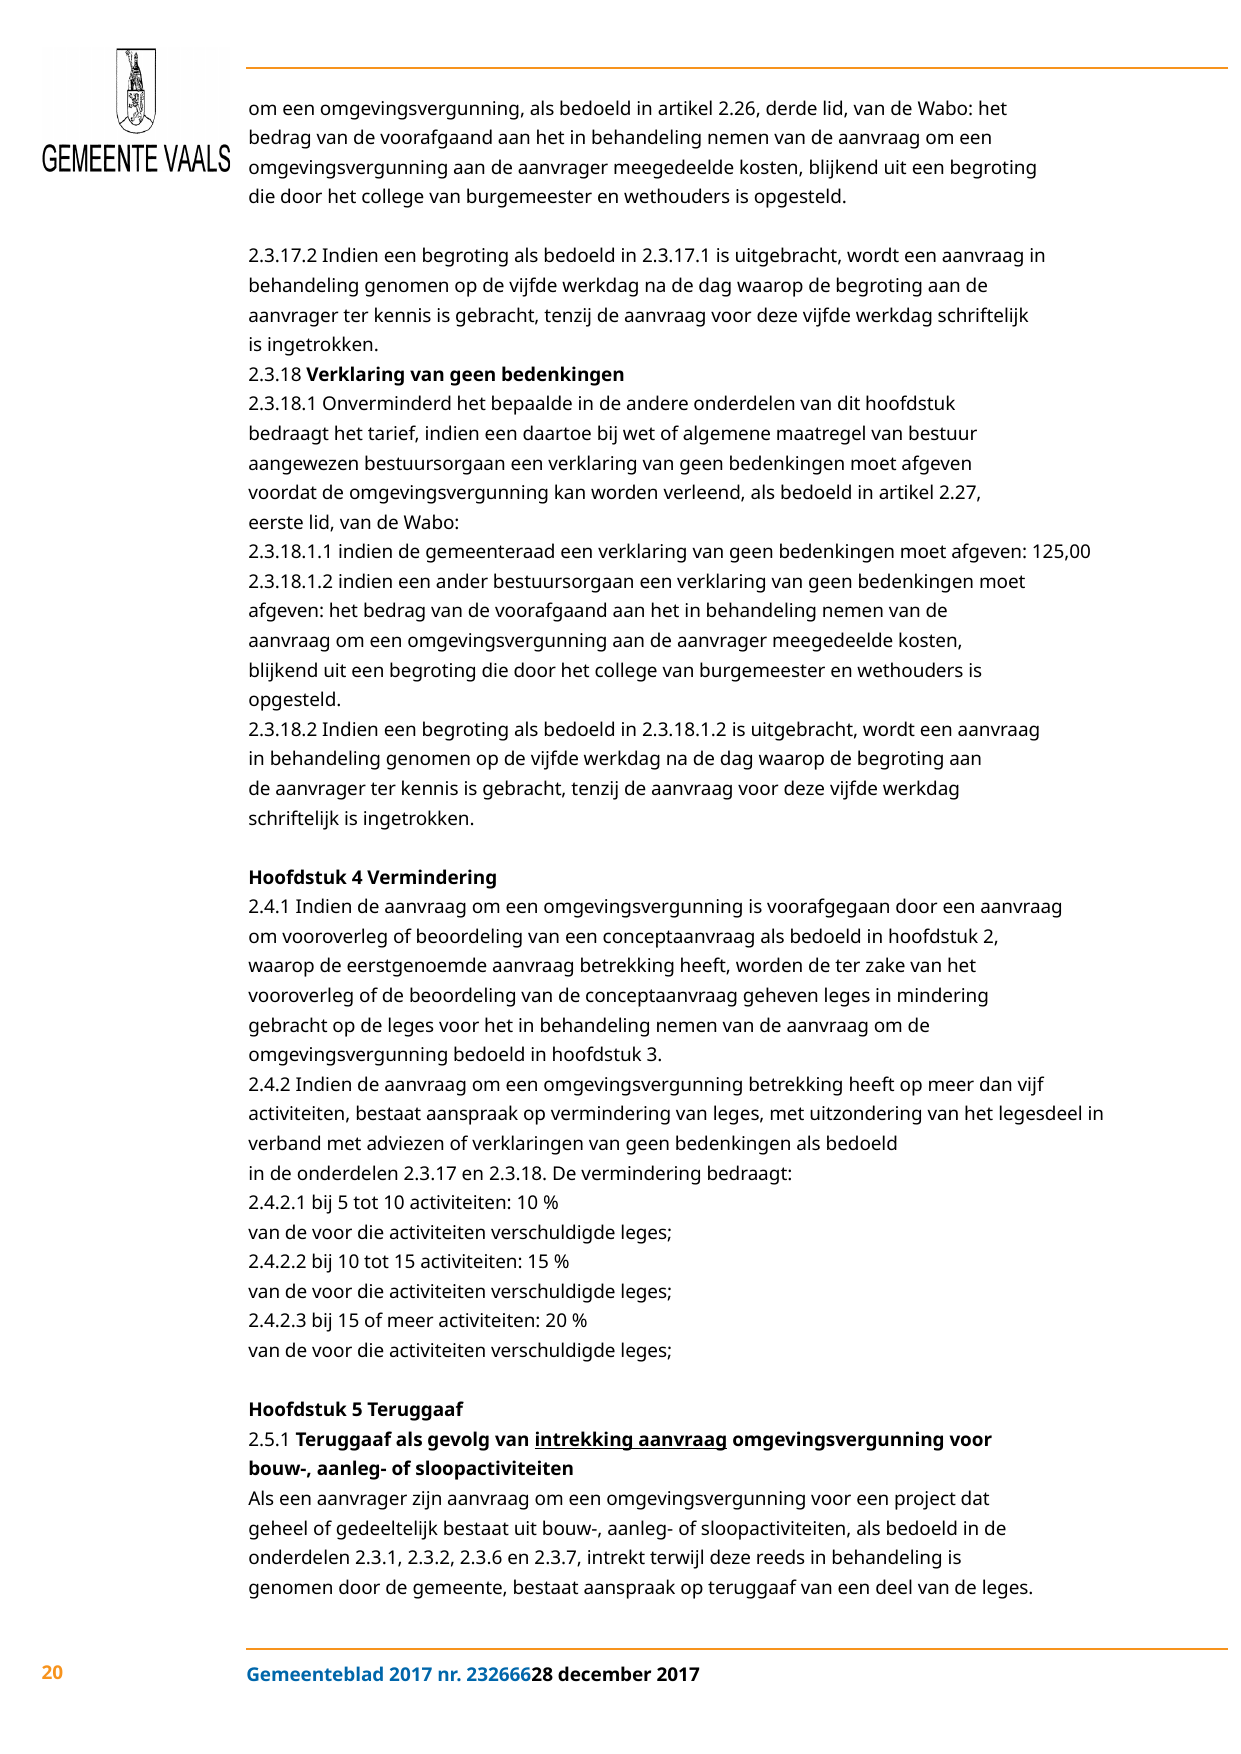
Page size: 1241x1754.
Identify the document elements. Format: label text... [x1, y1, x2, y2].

text activiteiten, bestaat aanspraak op vermindering van leges, met uitzondering van het legesdeel in verband met adviezen of verklaringen van geen bedenkingen als bedoeld [248, 1101, 1152, 1156]
text Hoofdstuk 4 Vermindering [248, 864, 1152, 890]
text 2.5.1 Teruggaaf als gevolg van intrekking aanvraag omgevingsvergunning voor [248, 1426, 1152, 1452]
text omgevingsvergunning bedoeld in hoofdstuk 3. [248, 1041, 1152, 1067]
text is ingetrokken. [248, 331, 1152, 357]
text 2.4.2.1 bij 5 tot 10 activiteiten: 10 % [248, 1189, 1152, 1215]
text 2.4.2.2 bij 10 tot 15 activiteiten: 15 % [248, 1248, 1152, 1274]
text om vooroverleg of beoordeling van een conceptaanvraag als bedoeld in hoofdstuk 2, [248, 923, 1152, 949]
text eerste lid, van de Wabo: [248, 509, 1152, 535]
text omgevingsvergunning aan de aanvrager meegedeelde kosten, blijkend uit een begroting [248, 154, 1152, 180]
text bedrag van de voorafgaand aan het in behandeling nemen van de aanvraag om een [248, 124, 1152, 150]
text bedraagt het tarief, indien een daartoe bij wet of algemene maatregel van bestuur [248, 420, 1152, 446]
text voordat de omgevingsvergunning kan worden verleend, als bedoeld in artikel 2.27, [248, 479, 1152, 505]
text 2.3.17.2 Indien een begroting als bedoeld in 2.3.17.1 is uitgebracht, wordt een aanvraag in [248, 243, 1152, 268]
picture [41, 47, 231, 172]
text aangewezen bestuursorgaan een verklaring van geen bedenkingen moet afgeven [248, 450, 1152, 476]
text Hoofdstuk 5 Teruggaaf [248, 1396, 1152, 1422]
text aanvraag om een omgevingsvergunning aan de aanvrager meegedeelde kosten, [248, 627, 1152, 653]
text 2.3.18.1.1 indien de gemeenteraad een verklaring van geen bedenkingen moet afgeven: 125,00 2.3.18.1.2 indien een ander bestuursorgaan een verklaring van geen bedenkingen moet [248, 538, 1152, 594]
text afgeven: het bedrag van de voorafgaand aan het in behandeling nemen van de [248, 598, 1152, 623]
text onderdelen 2.3.1, 2.3.2, 2.3.6 en 2.3.7, intrekt terwijl deze reeds in behandeling is [248, 1544, 1152, 1570]
text vooroverleg of de beoordeling van de conceptaanvraag geheven leges in mindering [248, 982, 1152, 1008]
text behandeling genomen op de vijfde werkdag na de dag waarop de begroting aan de [248, 272, 1152, 298]
text 2.4.2 Indien de aanvraag om een omgevingsvergunning betrekking heeft op meer dan vijf [248, 1071, 1152, 1097]
text waarop de eerstgenoemde aanvraag betrekking heeft, worden de ter zake van het [248, 953, 1152, 978]
text 2.4.2.3 bij 15 of meer activiteiten: 20 % [248, 1308, 1152, 1333]
text de aanvrager ter kennis is gebracht, tenzij de aanvraag voor deze vijfde werkdag [248, 775, 1152, 801]
text genomen door de gemeente, bestaat aanspraak op teruggaaf van een deel van de leges. [248, 1574, 1152, 1600]
text om een omgevingsvergunning, als bedoeld in artikel 2.26, derde lid, van de Wabo: het [248, 95, 1152, 121]
text van de voor die activiteiten verschuldigde leges; [248, 1219, 1152, 1245]
text in behandeling genomen op de vijfde werkdag na de dag waarop de begroting aan [248, 746, 1152, 771]
text van de voor die activiteiten verschuldigde leges; [248, 1337, 1152, 1363]
text 2.4.1 Indien de aanvraag om een omgevingsvergunning is voorafgegaan door een aanvraag [248, 893, 1152, 919]
text geheel of gedeeltelijk bestaat uit bouw-, aanleg- of sloopactiviteiten, als bedoeld in de [248, 1515, 1152, 1541]
text van de voor die activiteiten verschuldigde leges; [248, 1278, 1152, 1304]
text gebracht op de leges voor het in behandeling nemen van de aanvraag om de [248, 1012, 1152, 1038]
text opgesteld. [248, 686, 1152, 712]
text 2.3.18.2 Indien een begroting als bedoeld in 2.3.18.1.2 is uitgebracht, wordt een aanvraag [248, 716, 1152, 742]
text 2.3.18 Verklaring van geen bedenkingen [248, 361, 1152, 387]
text aanvrager ter kennis is gebracht, tenzij de aanvraag voor deze vijfde werkdag schriftelijk [248, 302, 1152, 328]
text blijkend uit een begroting die door het college van burgemeester en wethouders is [248, 657, 1152, 683]
text in de onderdelen 2.3.17 en 2.3.18. De vermindering bedraagt: [248, 1160, 1152, 1186]
text die door het college van burgemeester en wethouders is opgesteld. [248, 183, 1152, 209]
text schriftelijk is ingetrokken. [248, 805, 1152, 831]
text Als een aanvrager zijn aanvraag om een omgevingsvergunning voor een project dat [248, 1485, 1152, 1511]
text 2.3.18.1 Onverminderd het bepaalde in de andere onderdelen van dit hoofdstuk [248, 391, 1152, 416]
text bouw-, aanleg- of sloopactiviteiten [248, 1456, 1152, 1481]
